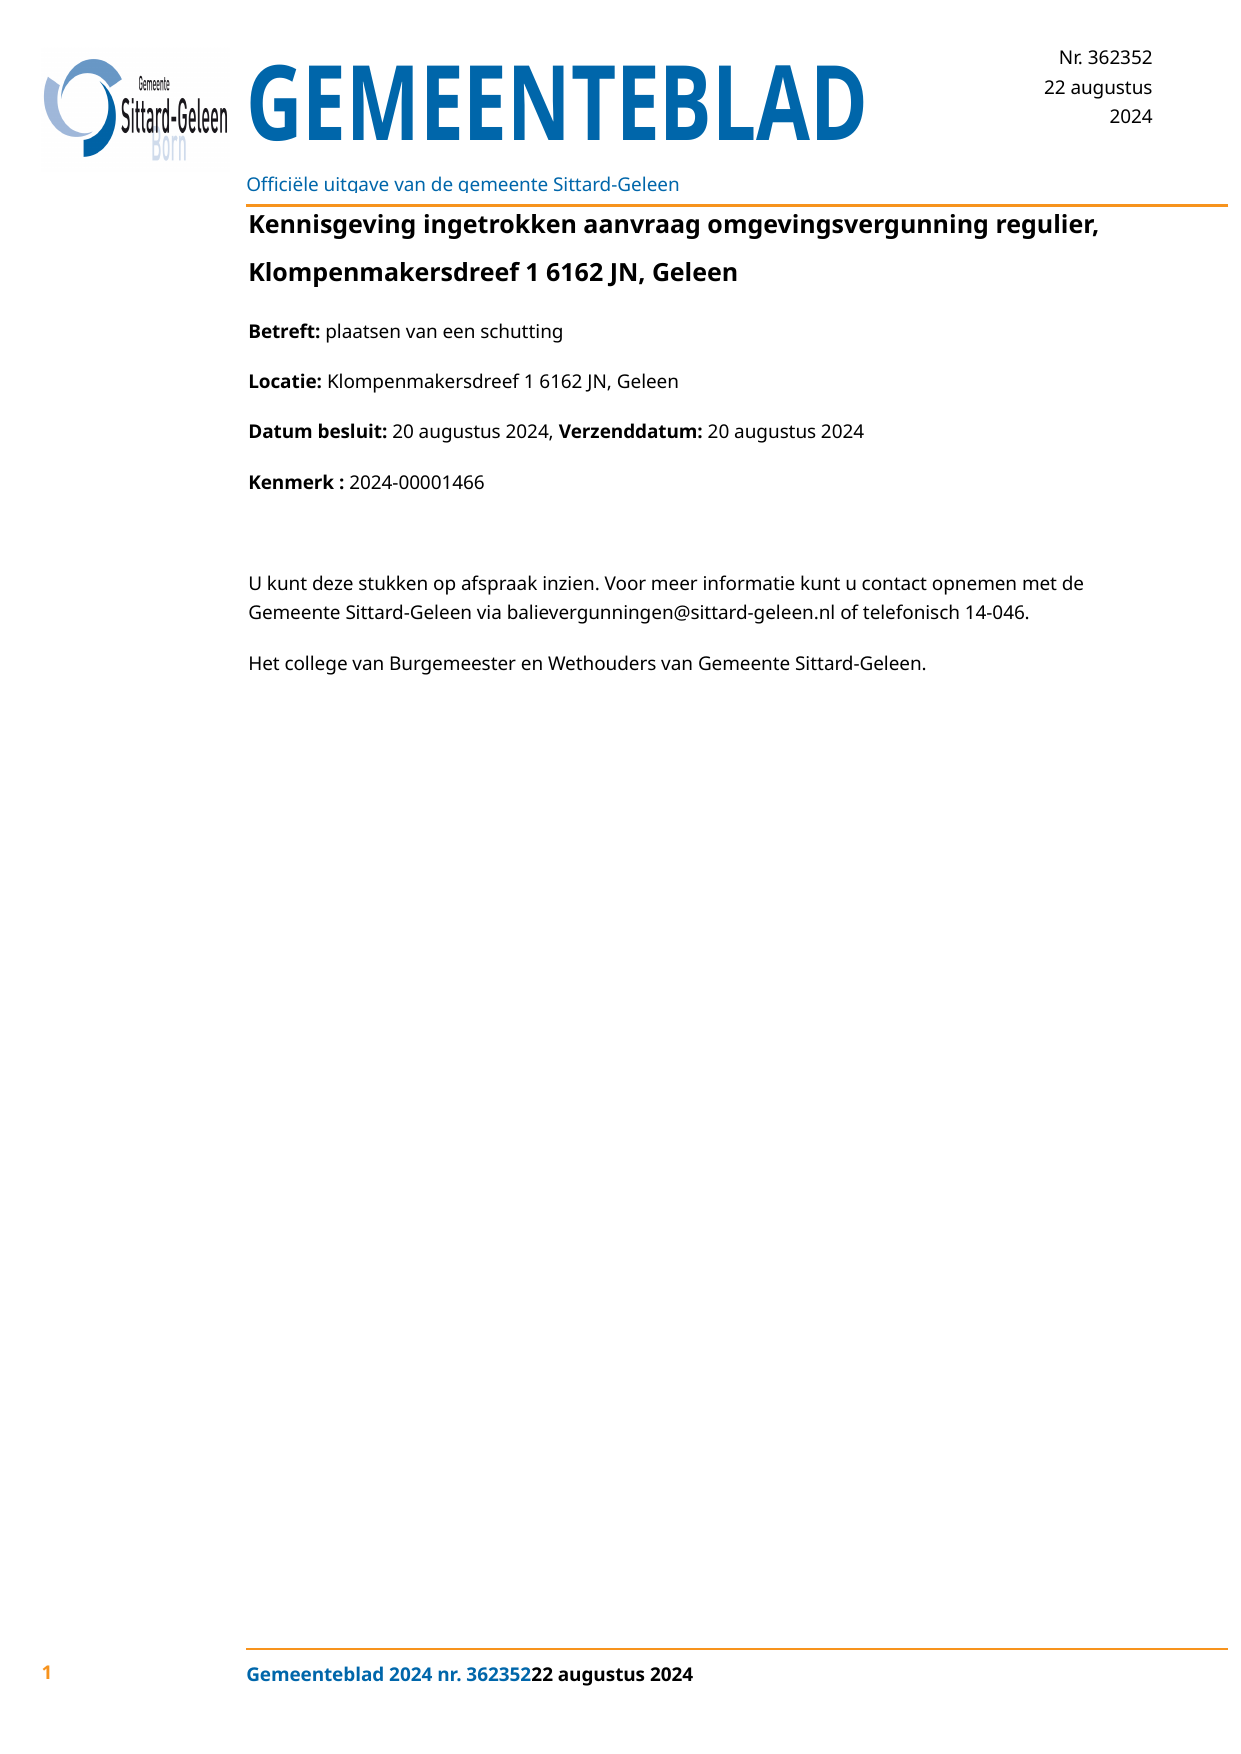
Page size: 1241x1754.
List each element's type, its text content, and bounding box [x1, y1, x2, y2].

text Locatie: Klompenmakersdreef 1 6162 JN, Geleen [248, 368, 1152, 394]
picture [41, 47, 231, 172]
text U kunt deze stukken op afspraak inzien. Voor meer informatie kunt u contact opnemen met de Gemeente Sittard-Geleen via balievergunningen@sittard-geleen.nl of telefonisch 14-046. [248, 570, 1152, 625]
text Het college van Burgemeester en Wethouders van Gemeente Sittard-Geleen. [248, 650, 1152, 676]
text Betreft: plaatsen van een schutting [248, 318, 1152, 344]
text Kennisgeving ingetrokken aanvraag omgevingsvergunning regulier, Klompenmakersdreef 1 6162 JN, Geleen [248, 207, 1152, 288]
text Kenmerk : 2024-00001466 [248, 469, 1152, 495]
text Datum besluit: 20 augustus 2024, Verzenddatum: 20 augustus 2024 [248, 419, 1152, 444]
